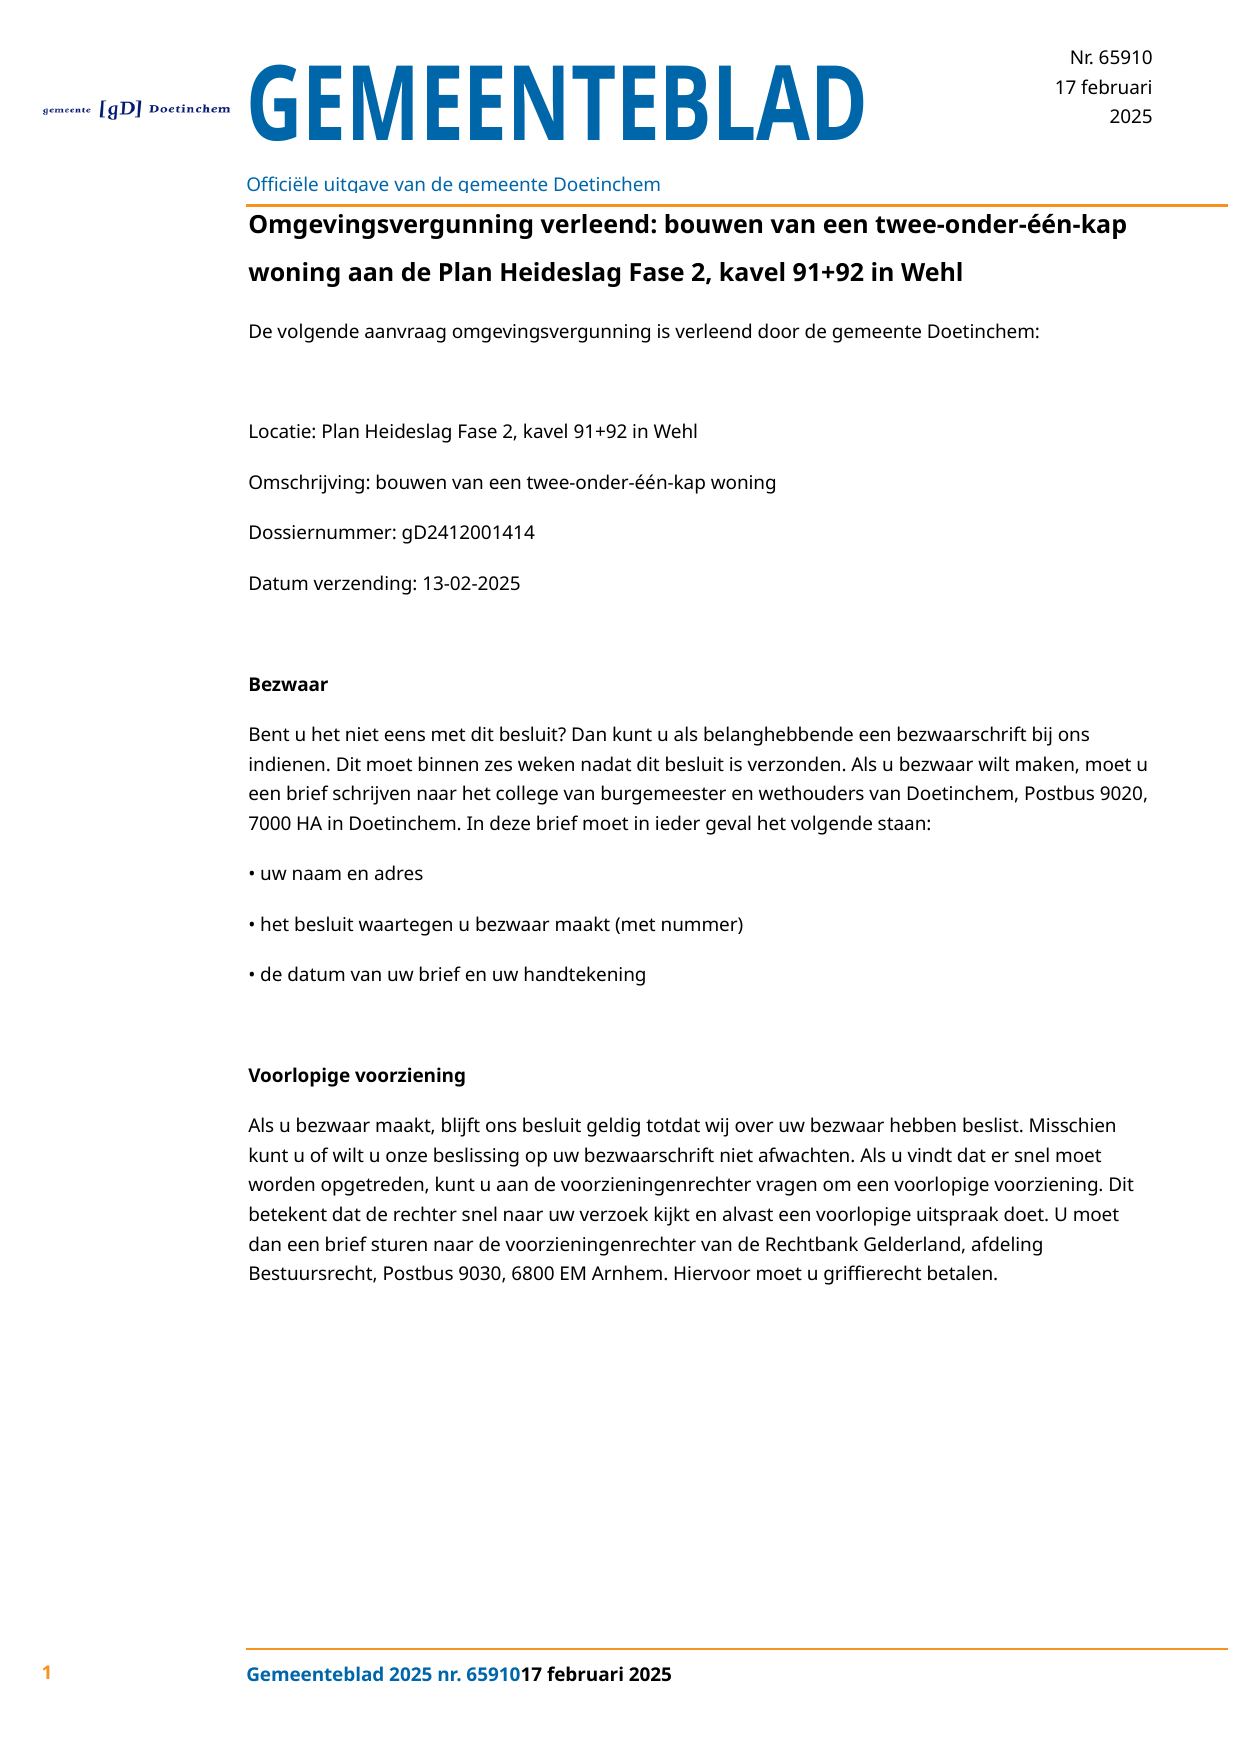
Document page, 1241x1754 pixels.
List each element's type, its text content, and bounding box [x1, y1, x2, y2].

text • uw naam en adres [248, 860, 1152, 886]
text Datum verzending: 13-02-2025 [248, 570, 1152, 596]
text Bent u het niet eens met dit besluit? Dan kunt u als belanghebbende een bezwaarschrift bij ons indienen. Dit moet binnen zes weken nadat dit besluit is verzonden. Als u bezwaar wilt maken, moet u een brief schrijven naar het college van burgemeester en wethouders van Doetinchem, Postbus 9020, 7000 HA in Doetinchem. In deze brief moet in ieder geval het volgende staan: [248, 721, 1152, 836]
text Als u bezwaar maakt, blijft ons besluit geldig totdat wij over uw bezwaar hebben beslist. Misschien kunt u of wilt u onze beslissing op uw bezwaarschrift niet afwachten. Als u vindt dat er snel moet worden opgetreden, kunt u aan de voorzieningenrechter vragen om een voorlopige voorziening. Dit betekent dat de rechter snel naar uw verzoek kijkt en alvast een voorlopige uitspraak doet. U moet dan een brief sturen naar de voorzieningenrechter van de Rechtbank Gelderland, afdeling Bestuursrecht, Postbus 9030, 6800 EM Arnhem. Hiervoor moet u griffierecht betalen. [248, 1112, 1152, 1286]
text • de datum van uw brief en uw handtekening [248, 961, 1152, 987]
picture [41, 47, 231, 172]
text • het besluit waartegen u bezwaar maakt (met nummer) [248, 911, 1152, 937]
text Omschrijving: bouwen van een twee-onder-één-kap woning [248, 469, 1152, 495]
text Dossiernummer: gD2412001414 [248, 519, 1152, 545]
text Omgevingsvergunning verleend: bouwen van een twee-onder-één-kap woning aan de Plan Heideslag Fase 2, kavel 91+92 in Wehl [248, 207, 1152, 288]
text Bezwaar [248, 671, 1152, 697]
text Voorlopige voorziening [248, 1062, 1152, 1088]
text De volgende aanvraag omgevingsvergunning is verleend door de gemeente Doetinchem: [248, 318, 1152, 344]
text Locatie: Plan Heideslag Fase 2, kavel 91+92 in Wehl [248, 419, 1152, 444]
